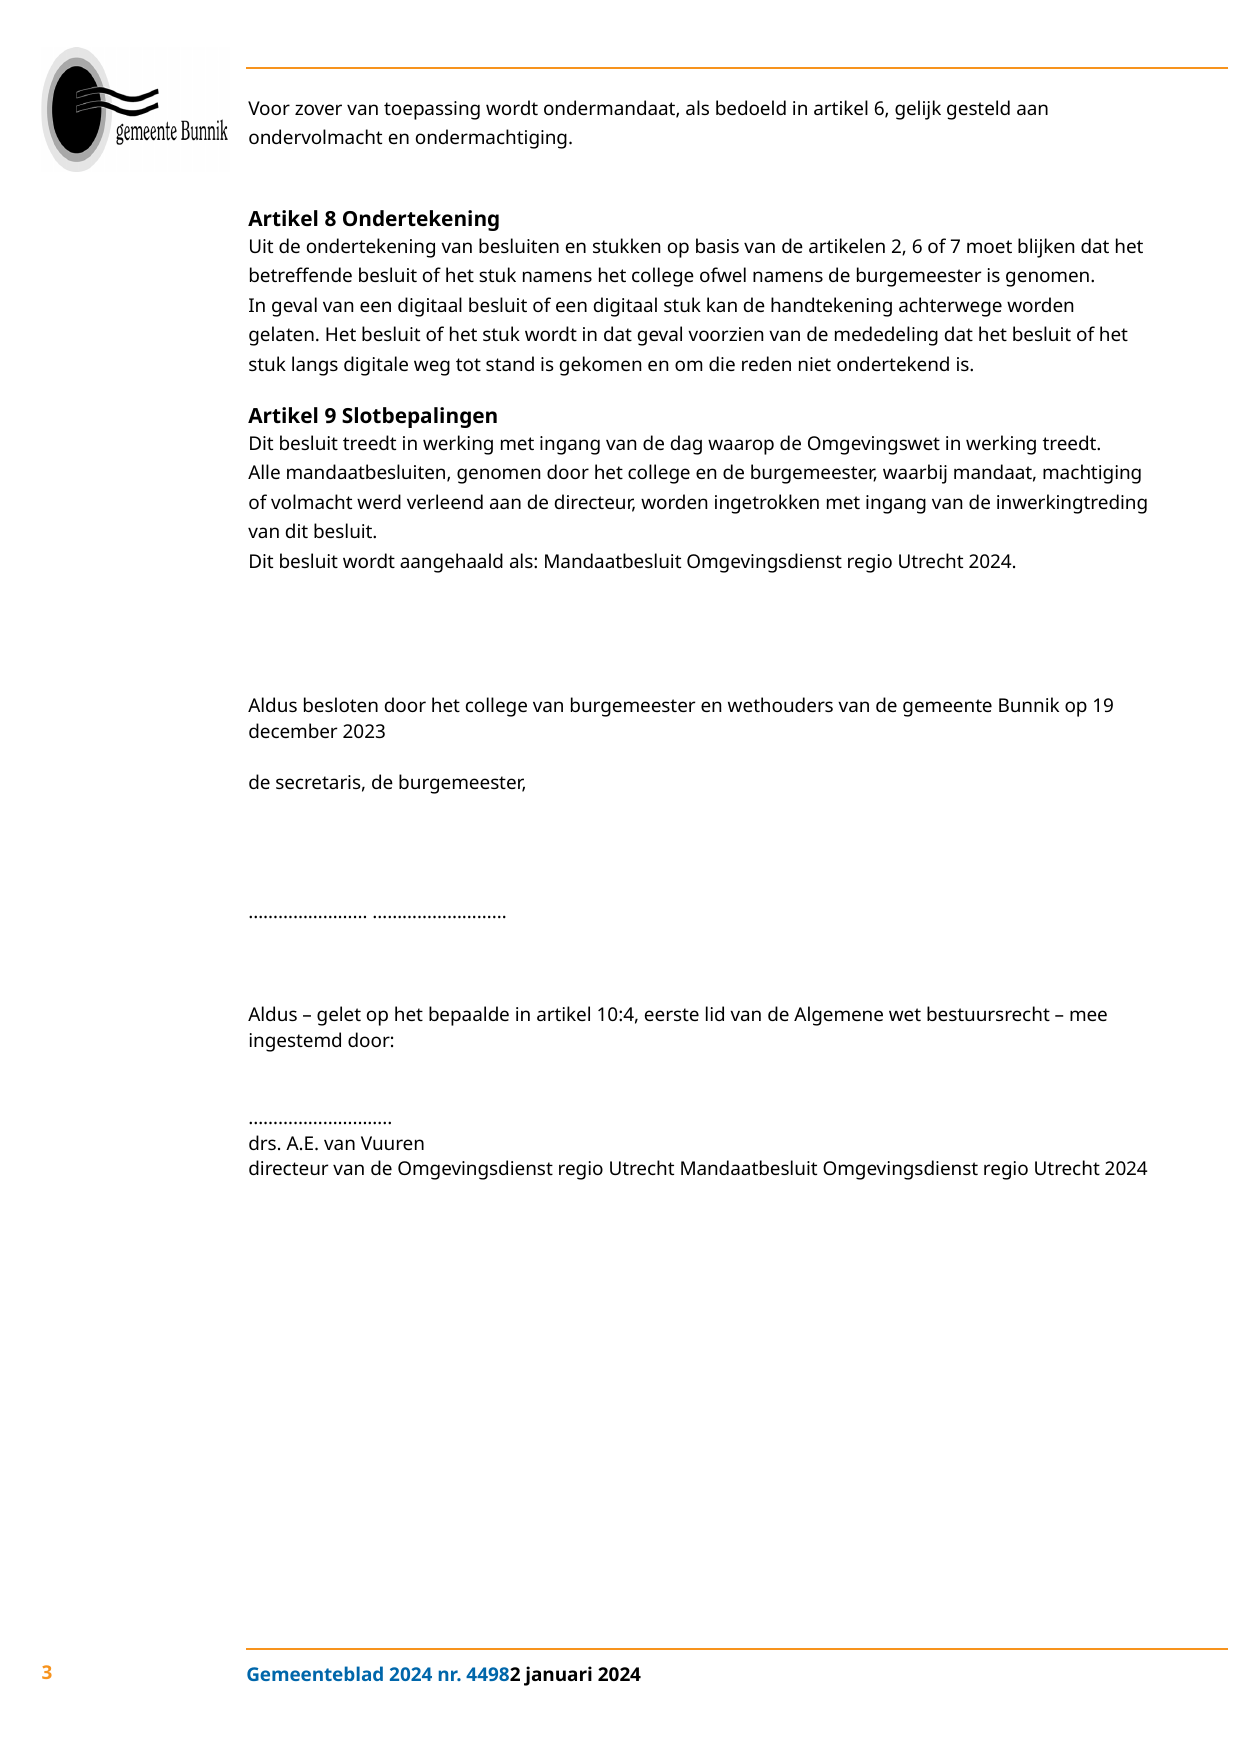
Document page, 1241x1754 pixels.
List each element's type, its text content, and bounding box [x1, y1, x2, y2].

text Voor zover van toepassing wordt ondermandaat, als bedoeld in artikel 6, gelijk gesteld aan ondervolmacht en ondermachtiging. [248, 95, 1152, 150]
text Dit besluit wordt aangehaald als: Mandaatbesluit Omgevingsdienst regio Utrecht 2024. [248, 548, 1152, 574]
picture [41, 47, 231, 172]
text de secretaris, de burgemeester, [248, 769, 1152, 795]
text Aldus – gelet op het bepaalde in artikel 10:4, eerste lid van de Algemene wet bestuursrecht – mee ingestemd door: [248, 1001, 1152, 1053]
text directeur van de Omgevingsdienst regio Utrecht Mandaatbesluit Omgevingsdienst regio Utrecht 2024 [248, 1156, 1152, 1181]
text …………………… ……………………… [248, 898, 1152, 924]
text In geval van een digitaal besluit of een digitaal stuk kan de handtekening achterwege worden gelaten. Het besluit of het stuk wordt in dat geval voorzien van de mededeling dat het besluit of het stuk langs digitale weg tot stand is gekomen en om die reden niet ondertekend is. [248, 292, 1152, 377]
text Uit de ondertekening van besluiten en stukken op basis van de artikelen 2, 6 of 7 moet blijken dat het betreffende besluit of het stuk namens het college ofwel namens de burgemeester is genomen. [248, 233, 1152, 288]
text drs. A.E. van Vuuren [248, 1130, 1152, 1156]
text Alle mandaatbesluiten, genomen door het college en de burgemeester, waarbij mandaat, machtiging of volmacht werd verleend aan de directeur, worden ingetrokken met ingang van de inwerkingtreding van dit besluit. [248, 459, 1152, 544]
text Aldus besloten door het college van burgemeester en wethouders van de gemeente Bunnik op 19 december 2023 [248, 692, 1152, 744]
text ……………………….. [248, 1104, 1152, 1130]
text Dit besluit treedt in werking met ingang van de dag waarop de Omgevingswet in werking treedt. [248, 430, 1152, 456]
text Artikel 9 Slotbepalingen [248, 402, 1152, 430]
text Artikel 8 Ondertekening [248, 204, 1152, 233]
